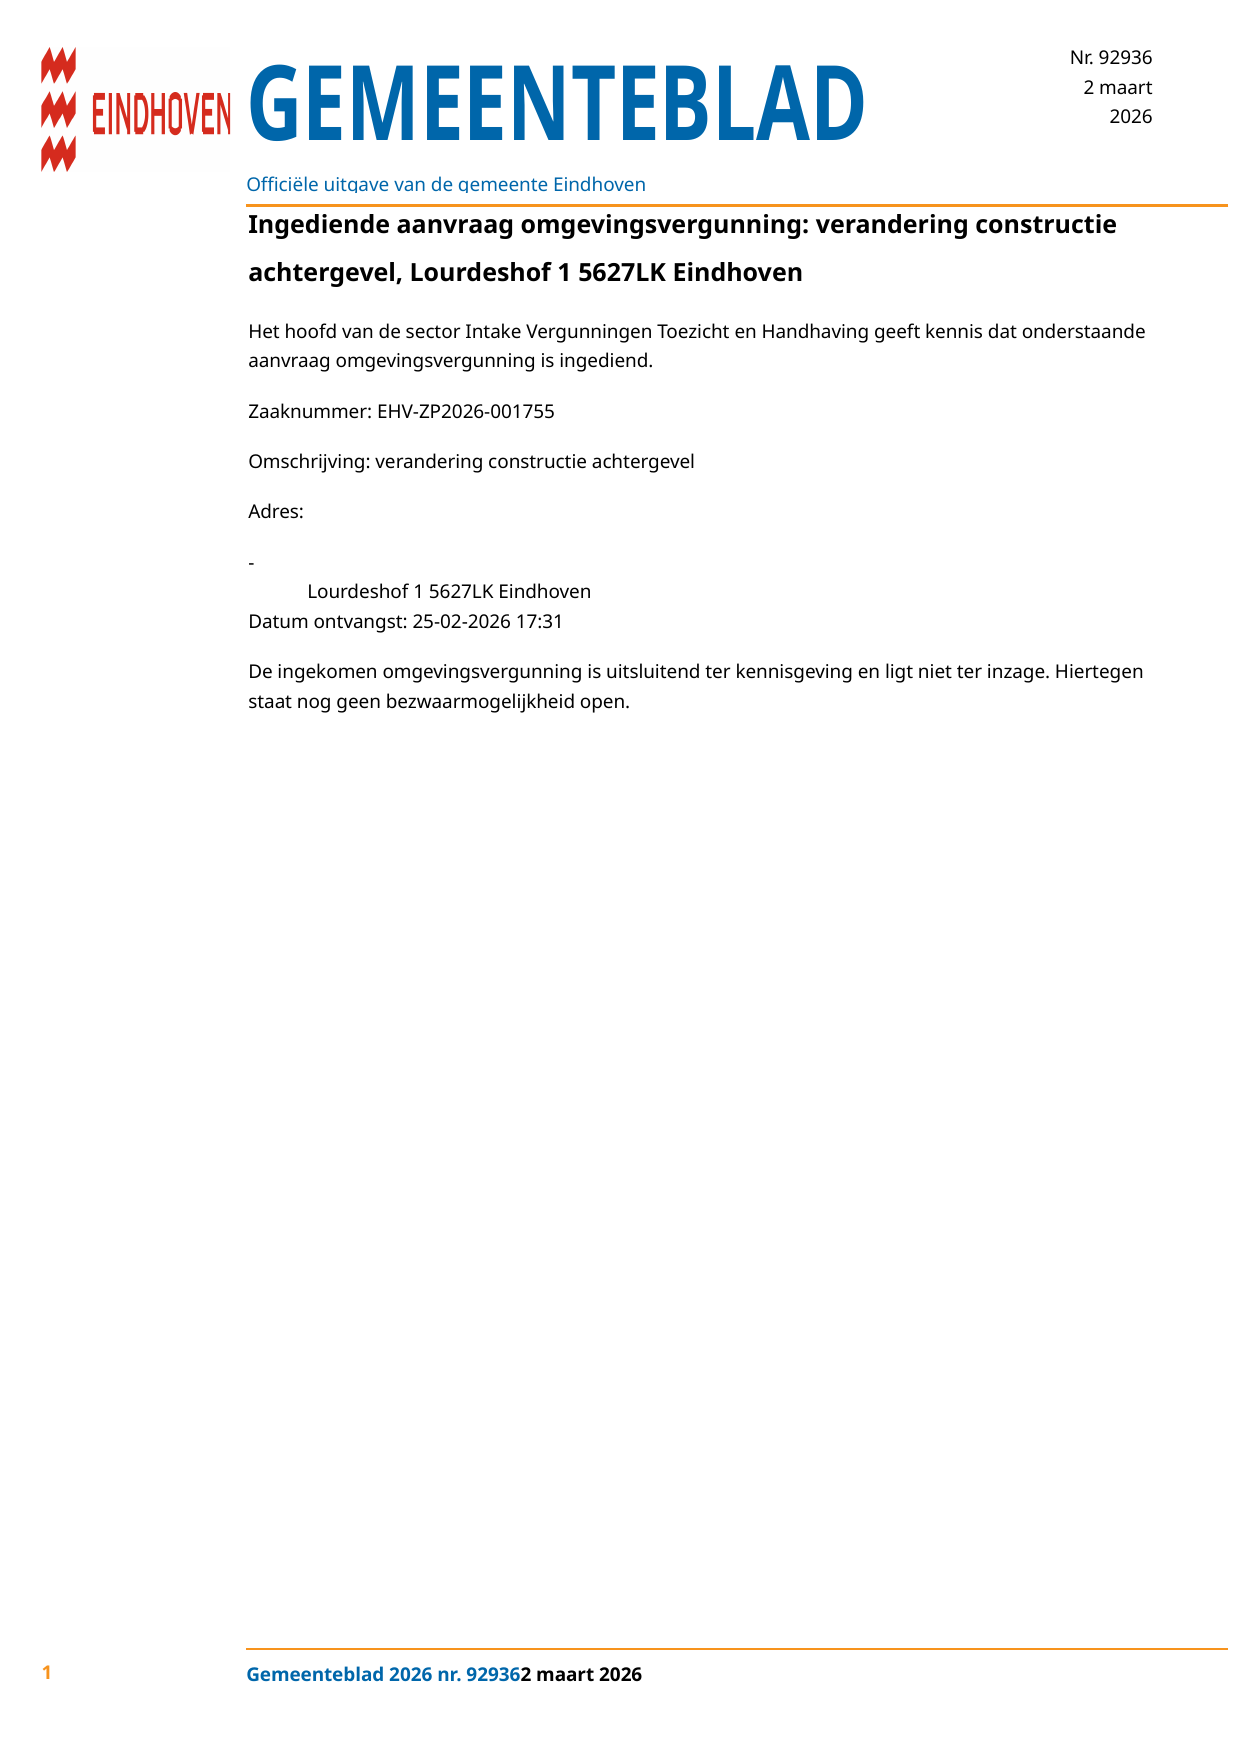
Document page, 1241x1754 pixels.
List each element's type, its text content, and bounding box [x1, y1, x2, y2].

text Adres: [248, 499, 1152, 524]
picture [41, 47, 231, 172]
text Omschrijving: verandering constructie achtergevel [248, 448, 1152, 474]
text De ingekomen omgevingsvergunning is uitsluitend ter kennisgeving en ligt niet ter inzage. Hiertegen staat nog geen bezwaarmogelijkheid open. [248, 659, 1152, 714]
text Het hoofd van de sector Intake Vergunningen Toezicht en Handhaving geeft kennis dat onderstaande aanvraag omgevingsvergunning is ingediend. [248, 318, 1152, 373]
text Zaaknummer: EHV-ZP2026-001755 [248, 398, 1152, 424]
text Datum ontvangst: 25-02-2026 17:31 [248, 608, 1152, 634]
list Lourdeshof 1 5627LK Eindhoven [248, 579, 1152, 604]
text Ingediende aanvraag omgevingsvergunning: verandering constructie achtergevel, Lourdeshof 1 5627LK Eindhoven [248, 207, 1152, 288]
